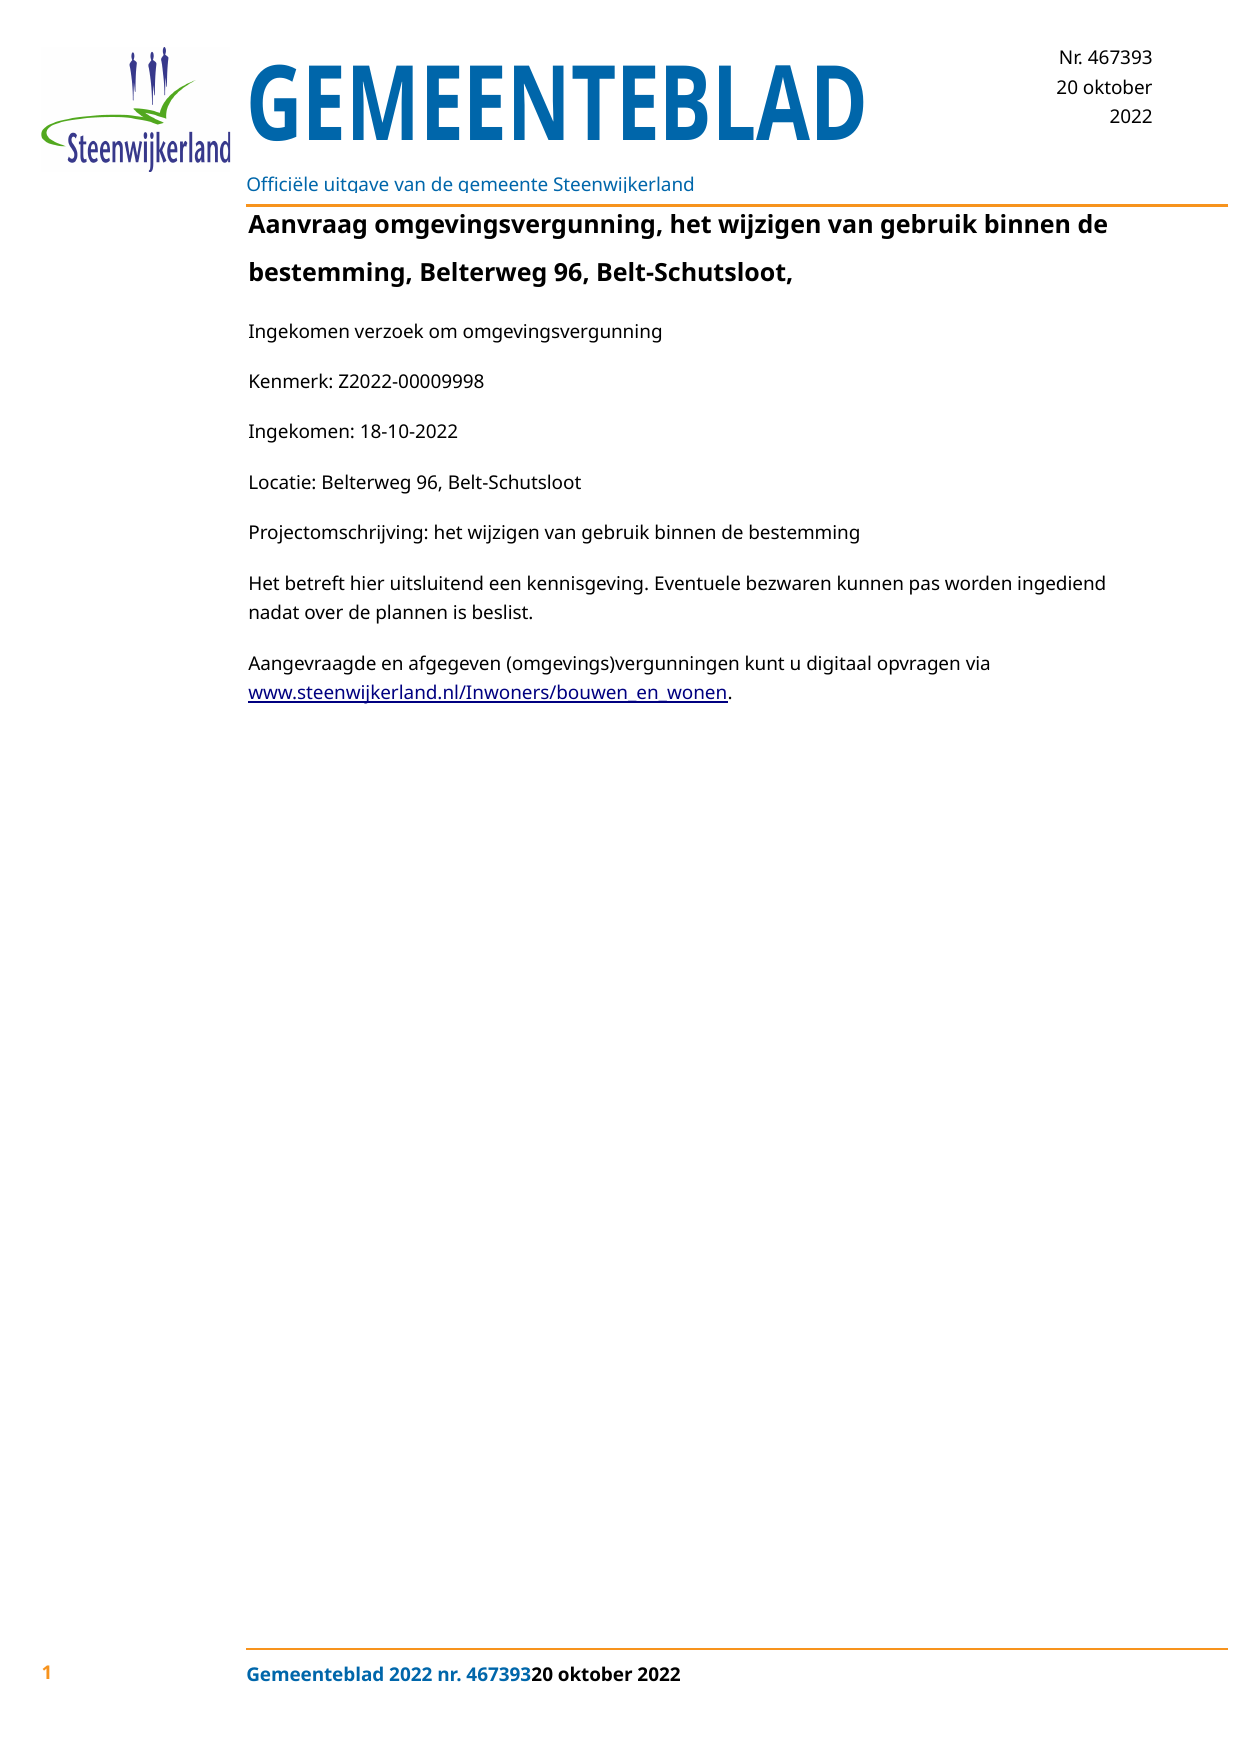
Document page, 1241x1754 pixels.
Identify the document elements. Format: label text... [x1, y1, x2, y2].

text Aanvraag omgevingsvergunning, het wijzigen van gebruik binnen de bestemming, Belterweg 96, Belt-Schutsloot, [248, 207, 1152, 288]
text Locatie: Belterweg 96, Belt-Schutsloot [248, 469, 1152, 495]
text Het betreft hier uitsluitend een kennisgeving. Eventuele bezwaren kunnen pas worden ingediend nadat over de plannen is beslist. [248, 570, 1152, 625]
text Ingekomen: 18-10-2022 [248, 419, 1152, 444]
text Kenmerk: Z2022-00009998 [248, 368, 1152, 394]
picture [41, 47, 231, 172]
text Projectomschrijving: het wijzigen van gebruik binnen de bestemming [248, 519, 1152, 545]
text Ingekomen verzoek om omgevingsvergunning [248, 318, 1152, 344]
text Aangevraagde en afgegeven (omgevings)vergunningen kunt u digitaal opvragen via www.steenwijkerland.nl/Inwoners/bouwen_en_wonen. [248, 650, 1152, 705]
